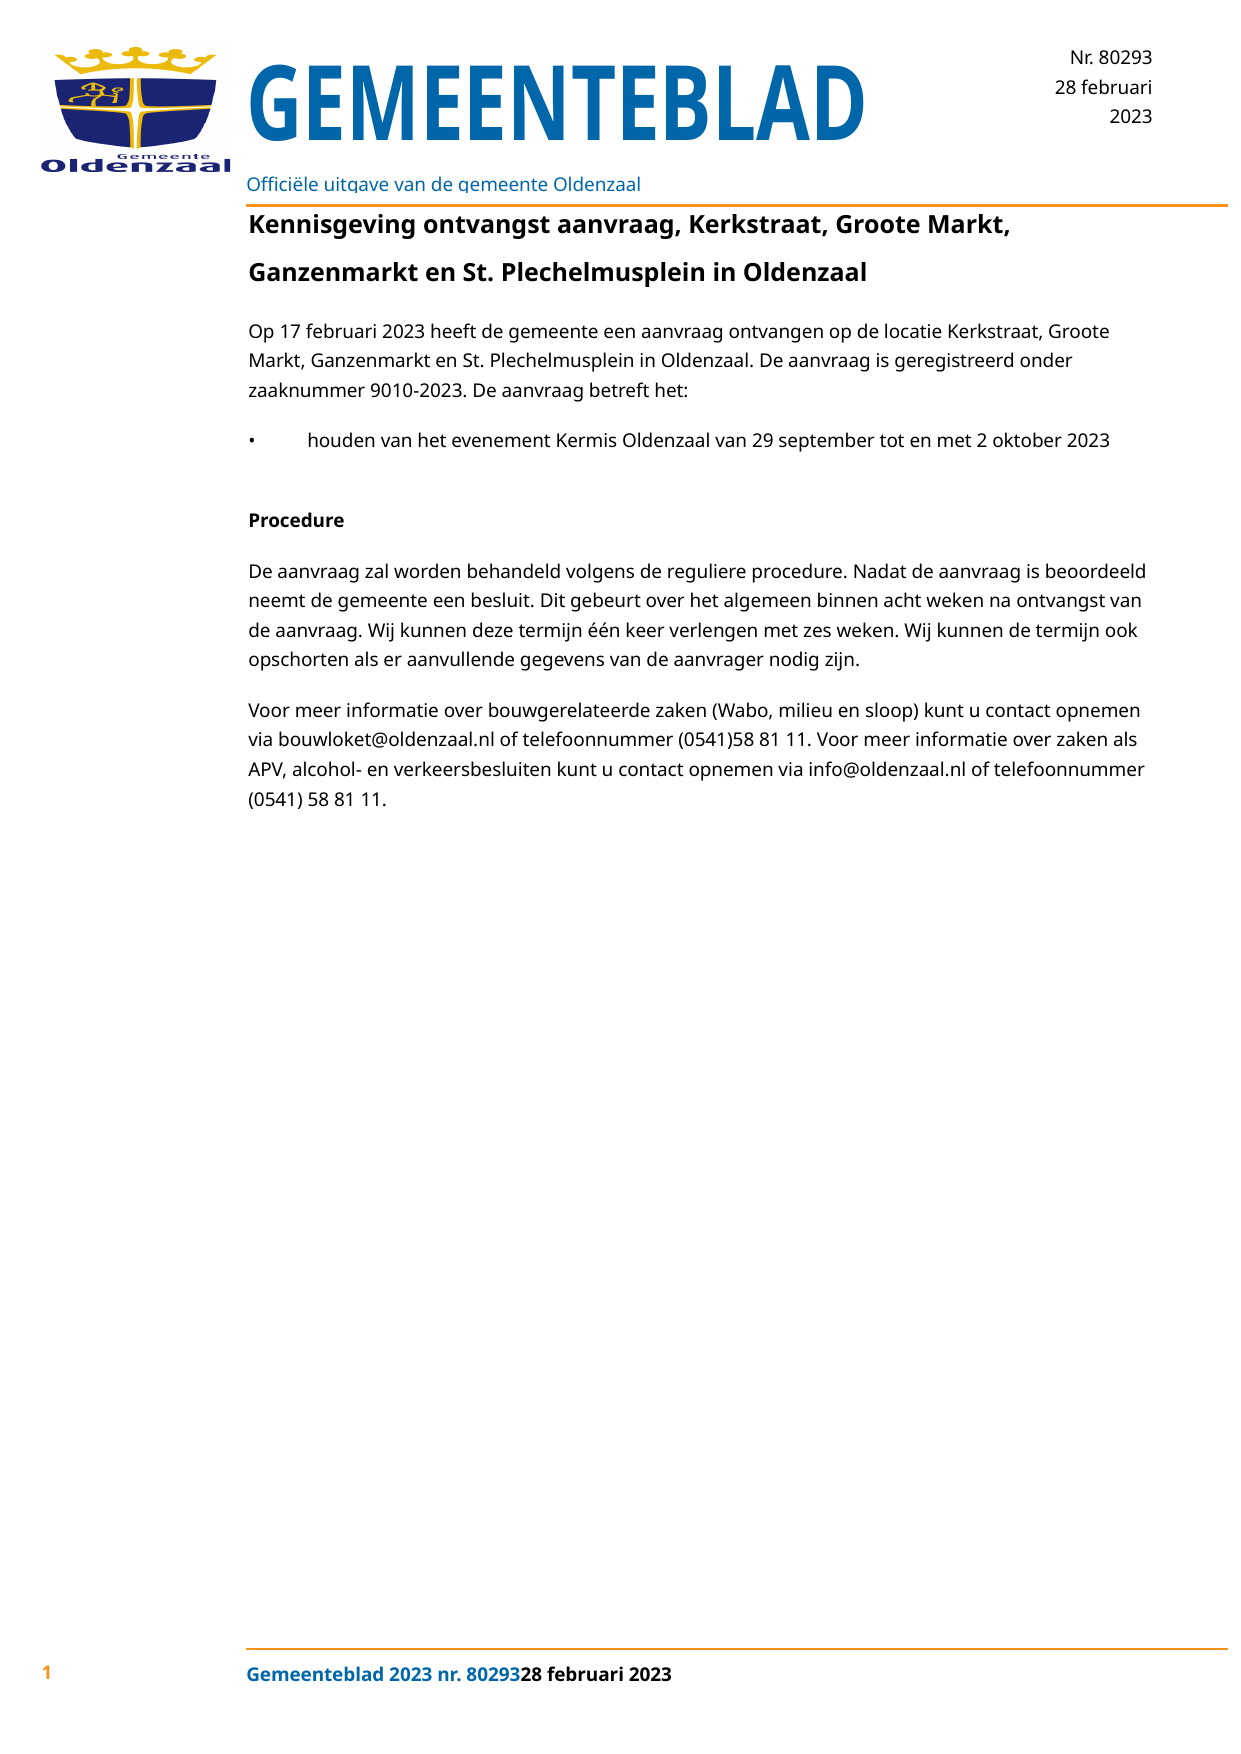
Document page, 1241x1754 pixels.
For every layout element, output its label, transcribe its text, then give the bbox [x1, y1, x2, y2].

text Kennisgeving ontvangst aanvraag, Kerkstraat, Groote Markt, Ganzenmarkt en St. Plechelmusplein in Oldenzaal [248, 207, 1152, 288]
picture [41, 47, 231, 172]
text De aanvraag zal worden behandeld volgens de reguliere procedure. Nadat de aanvraag is beoordeeld neemt de gemeente een besluit. Dit gebeurt over het algemeen binnen acht weken na ontvangst van de aanvraag. Wij kunnen deze termijn één keer verlengen met zes weken. Wij kunnen de termijn ook opschorten als er aanvullende gegevens van de aanvrager nodig zijn. [248, 558, 1152, 672]
text Procedure [248, 507, 1152, 533]
list houden van het evenement Kermis Oldenzaal van 29 september tot en met 2 oktober 2023 [248, 427, 1152, 453]
text Op 17 februari 2023 heeft de gemeente een aanvraag ontvangen op de locatie Kerkstraat, Groote Markt, Ganzenmarkt en St. Plechelmusplein in Oldenzaal. De aanvraag is geregistreerd onder zaaknummer 9010-2023. De aanvraag betreft het: [248, 318, 1152, 403]
text Voor meer informatie over bouwgerelateerde zaken (Wabo, milieu en sloop) kunt u contact opnemen via bouwloket@oldenzaal.nl of telefoonnummer (0541)58 81 11. Voor meer informatie over zaken als APV, alcohol- en verkeersbesluiten kunt u contact opnemen via info@oldenzaal.nl of telefoonnummer (0541) 58 81 11. [248, 697, 1152, 812]
